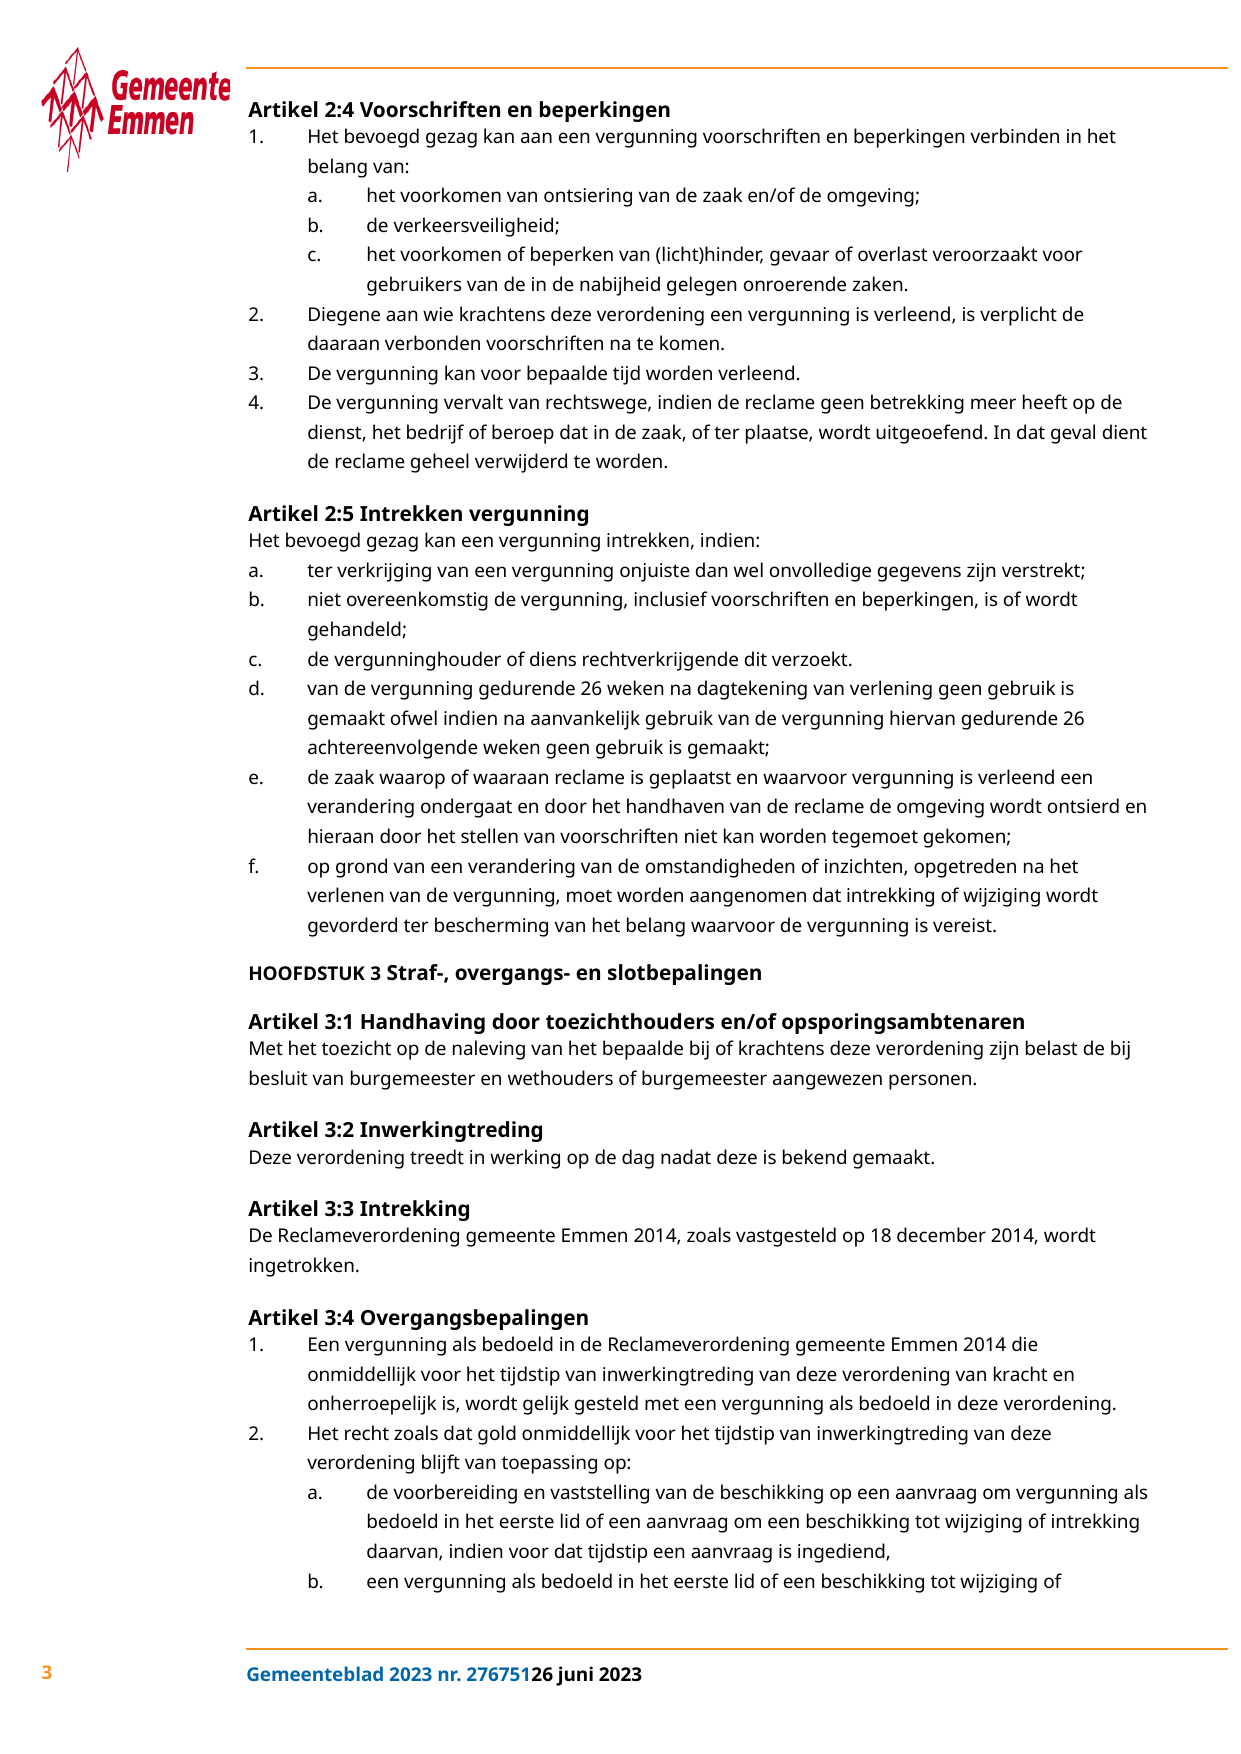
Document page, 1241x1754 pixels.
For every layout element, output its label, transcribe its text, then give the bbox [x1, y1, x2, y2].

list Diegene aan wie krachtens deze verordening een vergunning is verleend, is verplicht de daaraan verbonden voorschriften na te komen. [248, 301, 1152, 356]
list de voorbereiding en vaststelling van de beschikking op een aanvraag om vergunning als bedoeld in het eerste lid of een aanvraag om een beschikking tot wijziging of intrekking daarvan, indien voor dat tijdstip een aanvraag is ingediend, [307, 1479, 1152, 1564]
text Artikel 3:3 Intrekking [248, 1194, 1152, 1223]
list de verkeersveiligheid; [307, 212, 1152, 238]
list van de vergunning gedurende 26 weken na dagtekening van verlening geen gebruik is gemaakt ofwel indien na aanvankelijk gebruik van de vergunning hiervan gedurende 26 achtereenvolgende weken geen gebruik is gemaakt; [248, 675, 1152, 760]
text Artikel 3:1 Handhaving door toezichthouders en/of opsporingsambtenaren [248, 1007, 1152, 1035]
text Artikel 2:5 Intrekken vergunning [248, 499, 1152, 527]
text Artikel 3:4 Overgangsbepalingen [248, 1303, 1152, 1331]
text Artikel 3:2 Inwerkingtreding [248, 1115, 1152, 1144]
list het voorkomen of beperken van (licht)hinder, gevaar of overlast veroorzaakt voor gebruikers van de in de nabijheid gelegen onroerende zaken. [307, 242, 1152, 297]
list een vergunning als bedoeld in het eerste lid of een beschikking tot wijziging of [307, 1568, 1152, 1593]
list Het bevoegd gezag kan aan een vergunning voorschriften en beperkingen verbinden in het belang van: [248, 123, 1152, 178]
text Deze verordening treedt in werking op de dag nadat deze is bekend gemaakt. [248, 1144, 1152, 1169]
text Het bevoegd gezag kan een vergunning intrekken, indien: [248, 527, 1152, 553]
list het voorkomen van ontsiering van de zaak en/of de omgeving; [307, 182, 1152, 208]
text HOOFDSTUK 3 Straf-, overgangs- en slotbepalingen [248, 958, 1152, 986]
list Het recht zoals dat gold onmiddellijk voor het tijdstip van inwerkingtreding van deze verordening blijft van toepassing op: [248, 1420, 1152, 1475]
list niet overeenkomstig de vergunning, inclusief voorschriften en beperkingen, is of wordt gehandeld; [248, 587, 1152, 642]
list op grond van een verandering van de omstandigheden of inzichten, opgetreden na het verlenen van de vergunning, moet worden aangenomen dat intrekking of wijziging wordt gevorderd ter bescherming van het belang waarvoor de vergunning is vereist. [248, 853, 1152, 938]
list de zaak waarop of waaraan reclame is geplaatst en waarvoor vergunning is verleend een verandering ondergaat en door het handhaven van de reclame de omgeving wordt ontsierd en hieraan door het stellen van voorschriften niet kan worden tegemoet gekomen; [248, 764, 1152, 849]
list Een vergunning als bedoeld in de Reclameverordening gemeente Emmen 2014 die onmiddellijk voor het tijdstip van inwerkingtreding van deze verordening van kracht en onherroepelijk is, wordt gelijk gesteld met een vergunning als bedoeld in deze verordening. [248, 1331, 1152, 1416]
list De vergunning vervalt van rechtswege, indien de reclame geen betrekking meer heeft op de dienst, het bedrijf of beroep dat in de zaak, of ter plaatse, wordt uitgeoefend. In dat geval dient de reclame geheel verwijderd te worden. [248, 389, 1152, 474]
list De vergunning kan voor bepaalde tijd worden verleend. [248, 360, 1152, 386]
text De Reclameverordening gemeente Emmen 2014, zoals vastgesteld op 18 december 2014, wordt ingetrokken. [248, 1223, 1152, 1278]
list ter verkrijging van een vergunning onjuiste dan wel onvolledige gegevens zijn verstrekt; [248, 557, 1152, 583]
text Artikel 2:4 Voorschriften en beperkingen [248, 95, 1152, 123]
list de vergunninghouder of diens rechtverkrijgende dit verzoekt. [248, 646, 1152, 672]
picture [41, 47, 231, 172]
text Met het toezicht op de naleving van het bepaalde bij of krachtens deze verordening zijn belast de bij besluit van burgemeester en wethouders of burgemeester aangewezen personen. [248, 1035, 1152, 1091]
